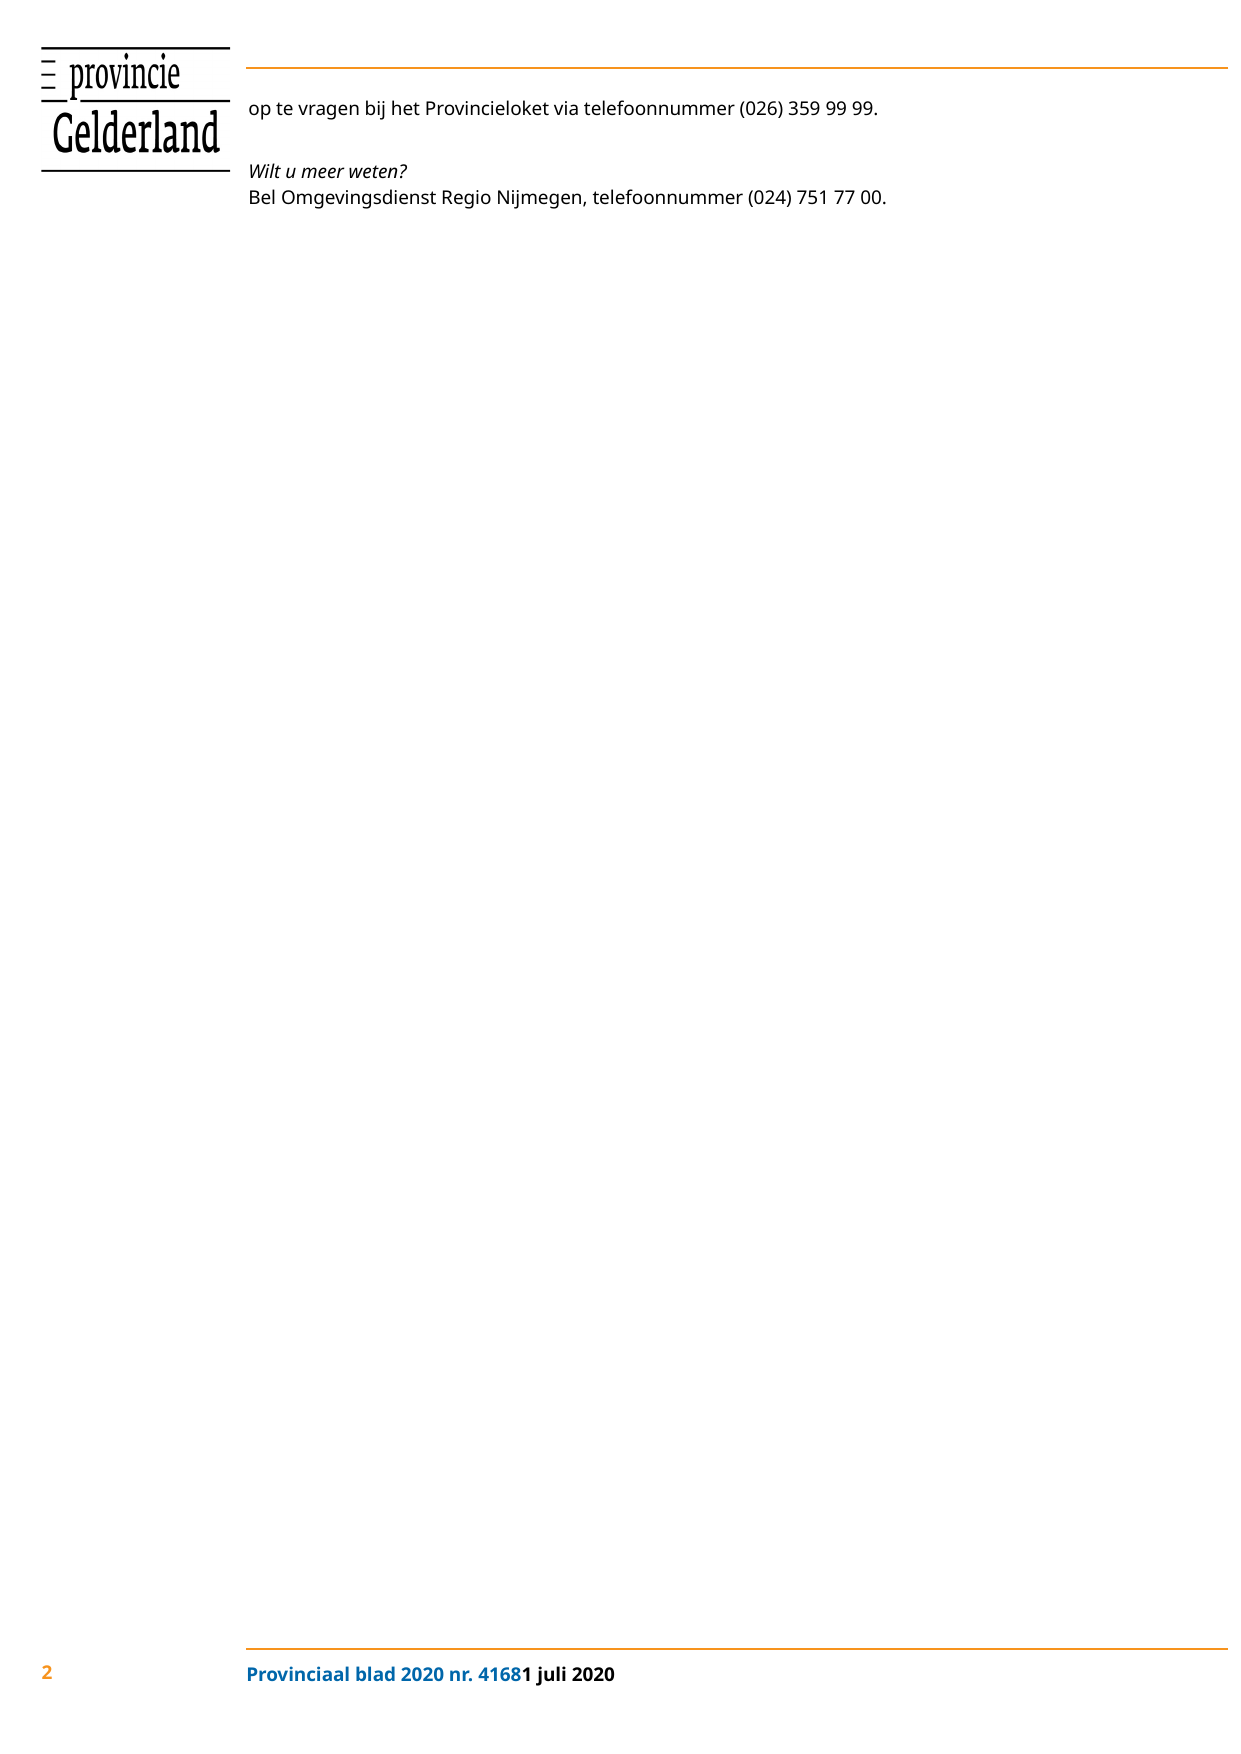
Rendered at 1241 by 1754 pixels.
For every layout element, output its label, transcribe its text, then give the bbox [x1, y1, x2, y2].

text Wilt u meer weten? [248, 159, 1152, 184]
text op te vragen bij het Provincieloket via telefoonnummer (026) 359 99 99. [248, 95, 1152, 121]
picture [41, 47, 231, 172]
text Bel Omgevingsdienst Regio Nijmegen, telefoonnummer (024) 751 77 00. [248, 184, 1152, 210]
